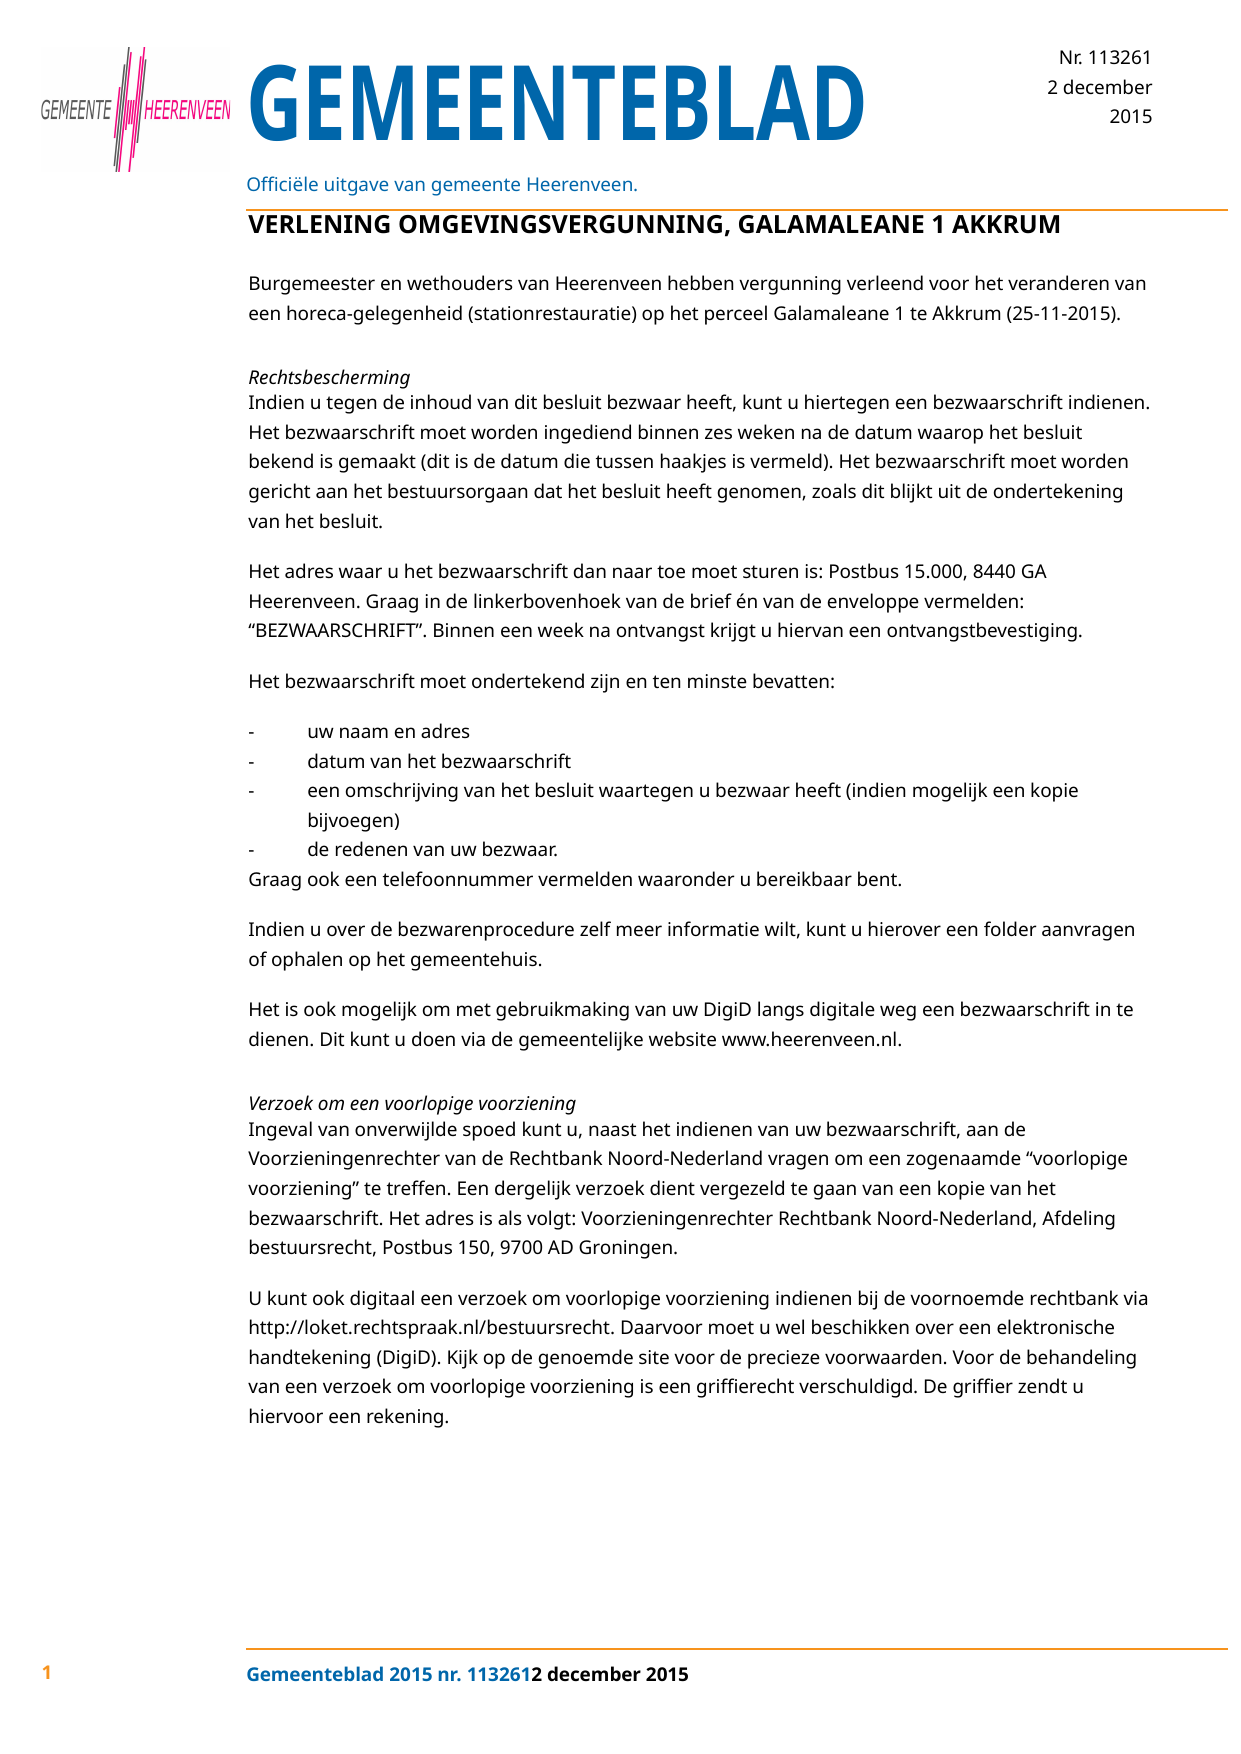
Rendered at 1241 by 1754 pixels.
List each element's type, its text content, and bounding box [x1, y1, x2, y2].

text U kunt ook digitaal een verzoek om voorlopige voorziening indienen bij de voornoemde rechtbank via http://loket.rechtspraak.nl/bestuursrecht. Daarvoor moet u wel beschikken over een elektronische handtekening (DigiD). Kijk op de genoemde site voor de precieze voorwaarden. Voor de behandeling van een verzoek om voorlopige voorziening is een griffierecht verschuldigd. De griffier zendt u hiervoor een rekening. [248, 1285, 1152, 1429]
text Het bezwaarschrift moet ondertekend zijn en ten minste bevatten: [248, 668, 1152, 694]
text Indien u over de bezwarenprocedure zelf meer informatie wilt, kunt u hierover een folder aanvragen of ophalen op het gemeentehuis. [248, 917, 1152, 972]
text Rechtsbescherming [248, 364, 1152, 389]
text VERLENING OMGEVINGSVERGUNNING, GALAMALEANE 1 AKKRUM [248, 211, 1152, 241]
text Verzoek om een voorlopige voorziening [248, 1090, 1152, 1116]
text Het is ook mogelijk om met gebruikmaking van uw DigiD langs digitale weg een bezwaarschrift in te dienen. Dit kunt u doen via de gemeentelijke website www.heerenveen.nl. [248, 997, 1152, 1052]
text Het adres waar u het bezwaarschrift dan naar toe moet sturen is: Postbus 15.000, 8440 GA Heerenveen. Graag in de linkerbovenhoek van de brief én van de enveloppe vermelden: “BEZWAARSCHRIFT”. Binnen een week na ontvangst krijgt u hiervan een ontvangstbevestiging. [248, 558, 1152, 643]
text Burgemeester en wethouders van Heerenveen hebben vergunning verleend voor het veranderen van een horeca-gelegenheid (stationrestauratie) op het perceel Galamaleane 1 te Akkrum (25-11-2015). [248, 270, 1152, 326]
list de redenen van uw bezwaar. [248, 837, 1152, 862]
list een omschrijving van het besluit waartegen u bezwaar heeft (indien mogelijk een kopie bijvoegen) [248, 777, 1152, 833]
list datum van het bezwaarschrift [248, 748, 1152, 774]
text Ingeval van onverwijlde spoed kunt u, naast het indienen van uw bezwaarschrift, aan de Voorzieningenrechter van de Rechtbank Noord-Nederland vragen om een zogenaamde “voorlopige voorziening” te treffen. Een dergelijk verzoek dient vergezeld te gaan van een kopie van het bezwaarschrift. Het adres is als volgt: Voorzieningenrechter Rechtbank Noord-Nederland, Afdeling bestuursrecht, Postbus 150, 9700 AD Groningen. [248, 1116, 1152, 1260]
text Graag ook een telefoonnummer vermelden waaronder u bereikbaar bent. [248, 866, 1152, 892]
text Indien u tegen de inhoud van dit besluit bezwaar heeft, kunt u hiertegen een bezwaarschrift indienen. Het bezwaarschrift moet worden ingediend binnen zes weken na de datum waarop het besluit bekend is gemaakt (dit is de datum die tussen haakjes is vermeld). Het bezwaarschrift moet worden gericht aan het bestuursorgaan dat het besluit heeft genomen, zoals dit blijkt uit de ondertekening van het besluit. [248, 389, 1152, 534]
list uw naam en adres [248, 718, 1152, 744]
picture [41, 47, 231, 172]
